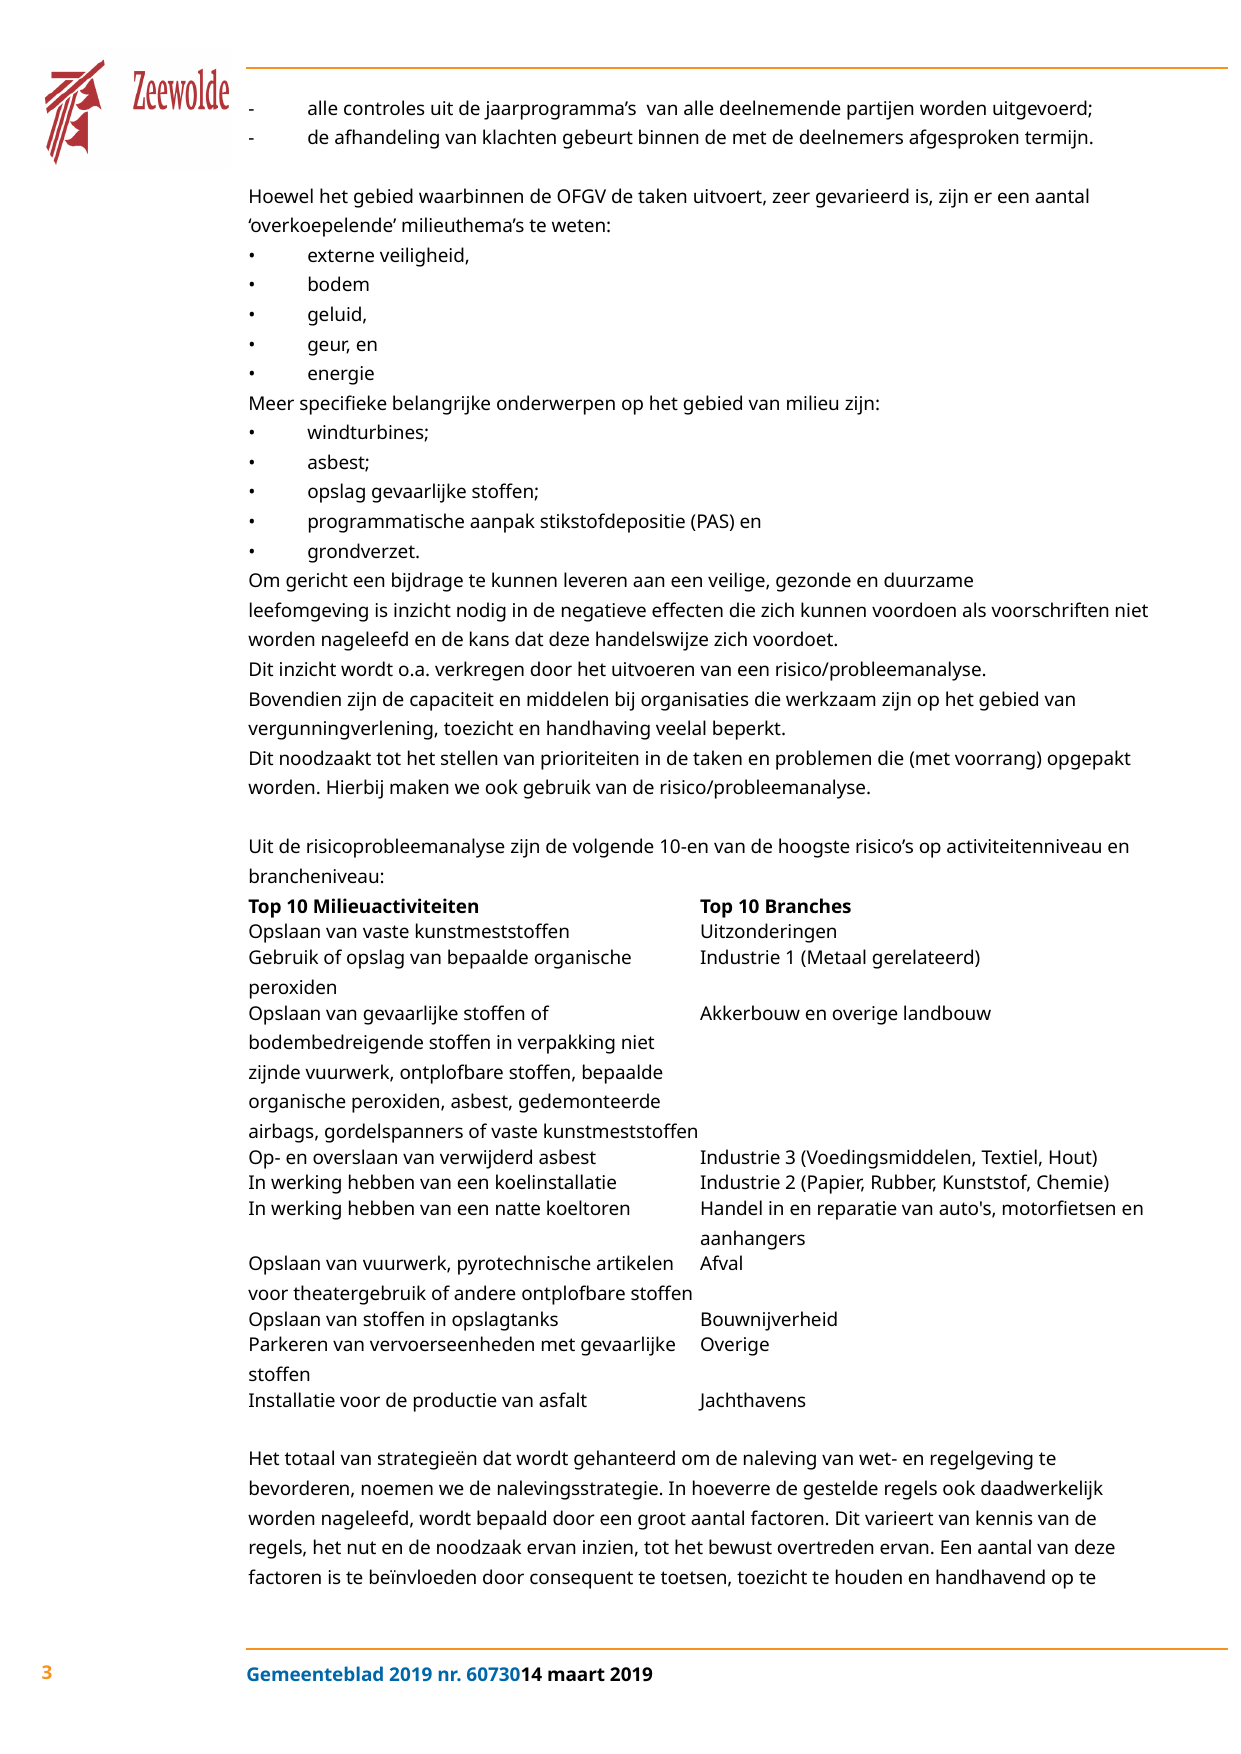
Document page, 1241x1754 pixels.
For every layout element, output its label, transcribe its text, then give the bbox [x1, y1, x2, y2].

table_cell Industrie 2 (Papier, Rubber, Kunststof, Chemie) [700, 1170, 1152, 1195]
text Om gericht een bijdrage te kunnen leveren aan een veilige, gezonde en duurzame [248, 567, 1152, 593]
text Dit inzicht wordt o.a. verkregen door het uitvoeren van een risico/probleemanalyse. [248, 656, 1152, 682]
list grondverzet. [248, 538, 1152, 564]
list energie [248, 360, 1152, 386]
table_cell Industrie 3 (Voedingsmiddelen, Textiel, Hout) [700, 1144, 1152, 1169]
table_cell Installatie voor de productie van asfalt [248, 1387, 700, 1413]
table_cell In werking hebben van een koelinstallatie [248, 1170, 700, 1195]
text Bovendien zijn de capaciteit en middelen bij organisaties die werkzaam zijn op het gebied van vergunningverlening, toezicht en handhaving veelal beperkt. [248, 686, 1152, 741]
list geur, en [248, 331, 1152, 357]
text Uit de risicoprobleemanalyse zijn de volgende 10-en van de hoogste risico’s op activiteitenniveau en brancheniveau: [248, 834, 1152, 889]
text Meer specifieke belangrijke onderwerpen op het gebied van milieu zijn: [248, 390, 1152, 416]
text Hoewel het gebied waarbinnen de OFGV de taken uitvoert, zeer gevarieerd is, zijn er een aantal ‘overkoepelende’ milieuthema’s te weten: [248, 183, 1152, 238]
table_cell Handel in en reparatie van auto's, motorfietsen en aanhangers [700, 1195, 1152, 1251]
table_header alle controles uit de jaarprogramma’s van alle deelnemende partijen worden uitgevoerd; de afhandeling van klachten gebeurt binnen de met de deelnemers afgesproken termijn. [248, 95, 1152, 150]
table_header Top 10 Milieuactiviteiten [248, 893, 700, 919]
text Het totaal van strategieën dat wordt gehanteerd om de naleving van wet- en regelgeving te bevorderen, noemen we de nalevingsstrategie. In hoeverre de gestelde regels ook daadwerkelijk worden nageleefd, wordt bepaald door een groot aantal factoren. Dit varieert van kennis van de regels, het nut en de noodzaak ervan inzien, tot het bewust overtreden ervan. Een aantal van deze factoren is te beïnvloeden door consequent te toetsen, toezicht te houden en handhavend op te [248, 1446, 1152, 1589]
text leefomgeving is inzicht nodig in de negatieve effecten die zich kunnen voordoen als voorschriften niet worden nageleefd en de kans dat deze handelswijze zich voordoet. [248, 597, 1152, 652]
table_cell Opslaan van vaste kunstmeststoffen [248, 919, 700, 944]
table_cell Opslaan van gevaarlijke stoffen of bodembedreigende stoffen in verpakking niet zijnde vuurwerk, ontplofbare stoffen, bepaalde organische peroxiden, asbest, gedemonteerde airbags, gordelspanners of vaste kunstmeststoffen [248, 1000, 700, 1144]
picture [41, 47, 231, 172]
table_cell Afval [700, 1251, 1152, 1306]
list windturbines; [248, 419, 1152, 445]
table_cell Akkerbouw en overige landbouw [700, 1000, 1152, 1144]
table_cell Industrie 1 (Metaal gerelateerd) [700, 945, 1152, 1000]
table_cell Op- en overslaan van verwijderd asbest [248, 1144, 700, 1169]
list opslag gevaarlijke stoffen; [248, 479, 1152, 504]
list asbest; [248, 449, 1152, 475]
table_cell Jachthavens [700, 1387, 1152, 1413]
list bodem [248, 272, 1152, 297]
list programmatische aanpak stikstofdepositie (PAS) en [248, 508, 1152, 534]
table_cell Overige [700, 1332, 1152, 1387]
table_header Top 10 Branches [700, 893, 1152, 919]
table_cell Parkeren van vervoerseenheden met gevaarlijke stoffen [248, 1332, 700, 1387]
table_cell Uitzonderingen [700, 919, 1152, 944]
table_cell Bouwnijverheid [700, 1306, 1152, 1332]
table_cell Gebruik of opslag van bepaalde organische peroxiden [248, 945, 700, 1000]
list externe veiligheid, [248, 242, 1152, 268]
text Dit noodzaakt tot het stellen van prioriteiten in de taken en problemen die (met voorrang) opgepakt worden. Hierbij maken we ook gebruik van de risico/probleemanalyse. [248, 745, 1152, 800]
list geluid, [248, 301, 1152, 327]
table_cell Opslaan van vuurwerk, pyrotechnische artikelen voor theatergebruik of andere ontplofbare stoffen [248, 1251, 700, 1306]
table_cell In werking hebben van een natte koeltoren [248, 1195, 700, 1251]
table_cell Opslaan van stoffen in opslagtanks [248, 1306, 700, 1332]
